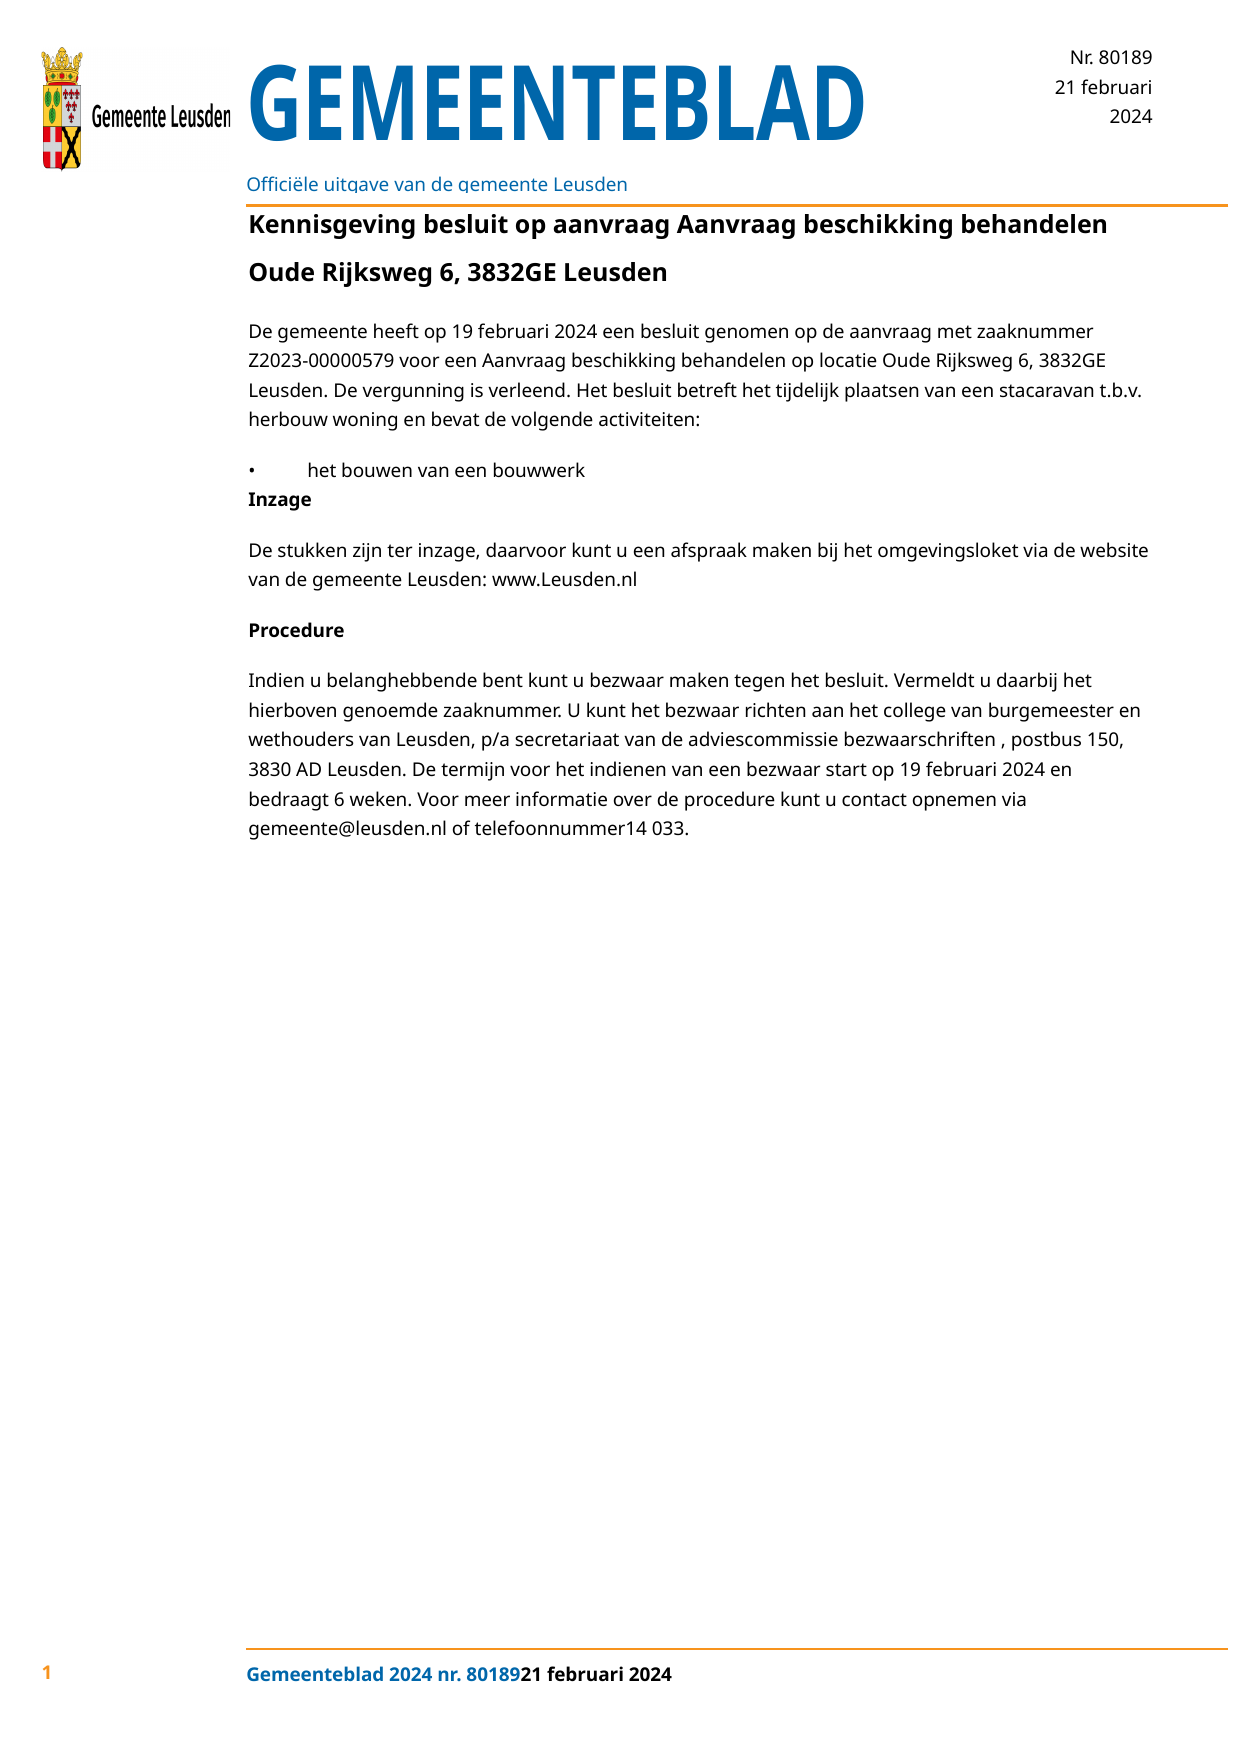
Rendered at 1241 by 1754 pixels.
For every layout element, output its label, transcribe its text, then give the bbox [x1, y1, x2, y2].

text De gemeente heeft op 19 februari 2024 een besluit genomen op de aanvraag met zaaknummer Z2023-00000579 voor een Aanvraag beschikking behandelen op locatie Oude Rijksweg 6, 3832GE Leusden. De vergunning is verleend. Het besluit betreft het tijdelijk plaatsen van een stacaravan t.b.v. herbouw woning en bevat de volgende activiteiten: [248, 318, 1152, 432]
text Procedure [248, 617, 1152, 643]
text Kennisgeving besluit op aanvraag Aanvraag beschikking behandelen Oude Rijksweg 6, 3832GE Leusden [248, 207, 1152, 288]
list het bouwen van een bouwwerk [248, 457, 1152, 483]
text De stukken zijn ter inzage, daarvoor kunt u een afspraak maken bij het omgevingsloket via de website van de gemeente Leusden: www.Leusden.nl [248, 537, 1152, 592]
text Indien u belanghebbende bent kunt u bezwaar maken tegen het besluit. Vermeldt u daarbij het hierboven genoemde zaaknummer. U kunt het bezwaar richten aan het college van burgemeester en wethouders van Leusden, p/a secretariaat van de adviescommissie bezwaarschriften , postbus 150, 3830 AD Leusden. De termijn voor het indienen van een bezwaar start op 19 februari 2024 en bedraagt 6 weken. Voor meer informatie over de procedure kunt u contact opnemen via gemeente@leusden.nl of telefoonnummer14 033. [248, 667, 1152, 841]
picture [41, 47, 231, 172]
text Inzage [248, 487, 1152, 512]
